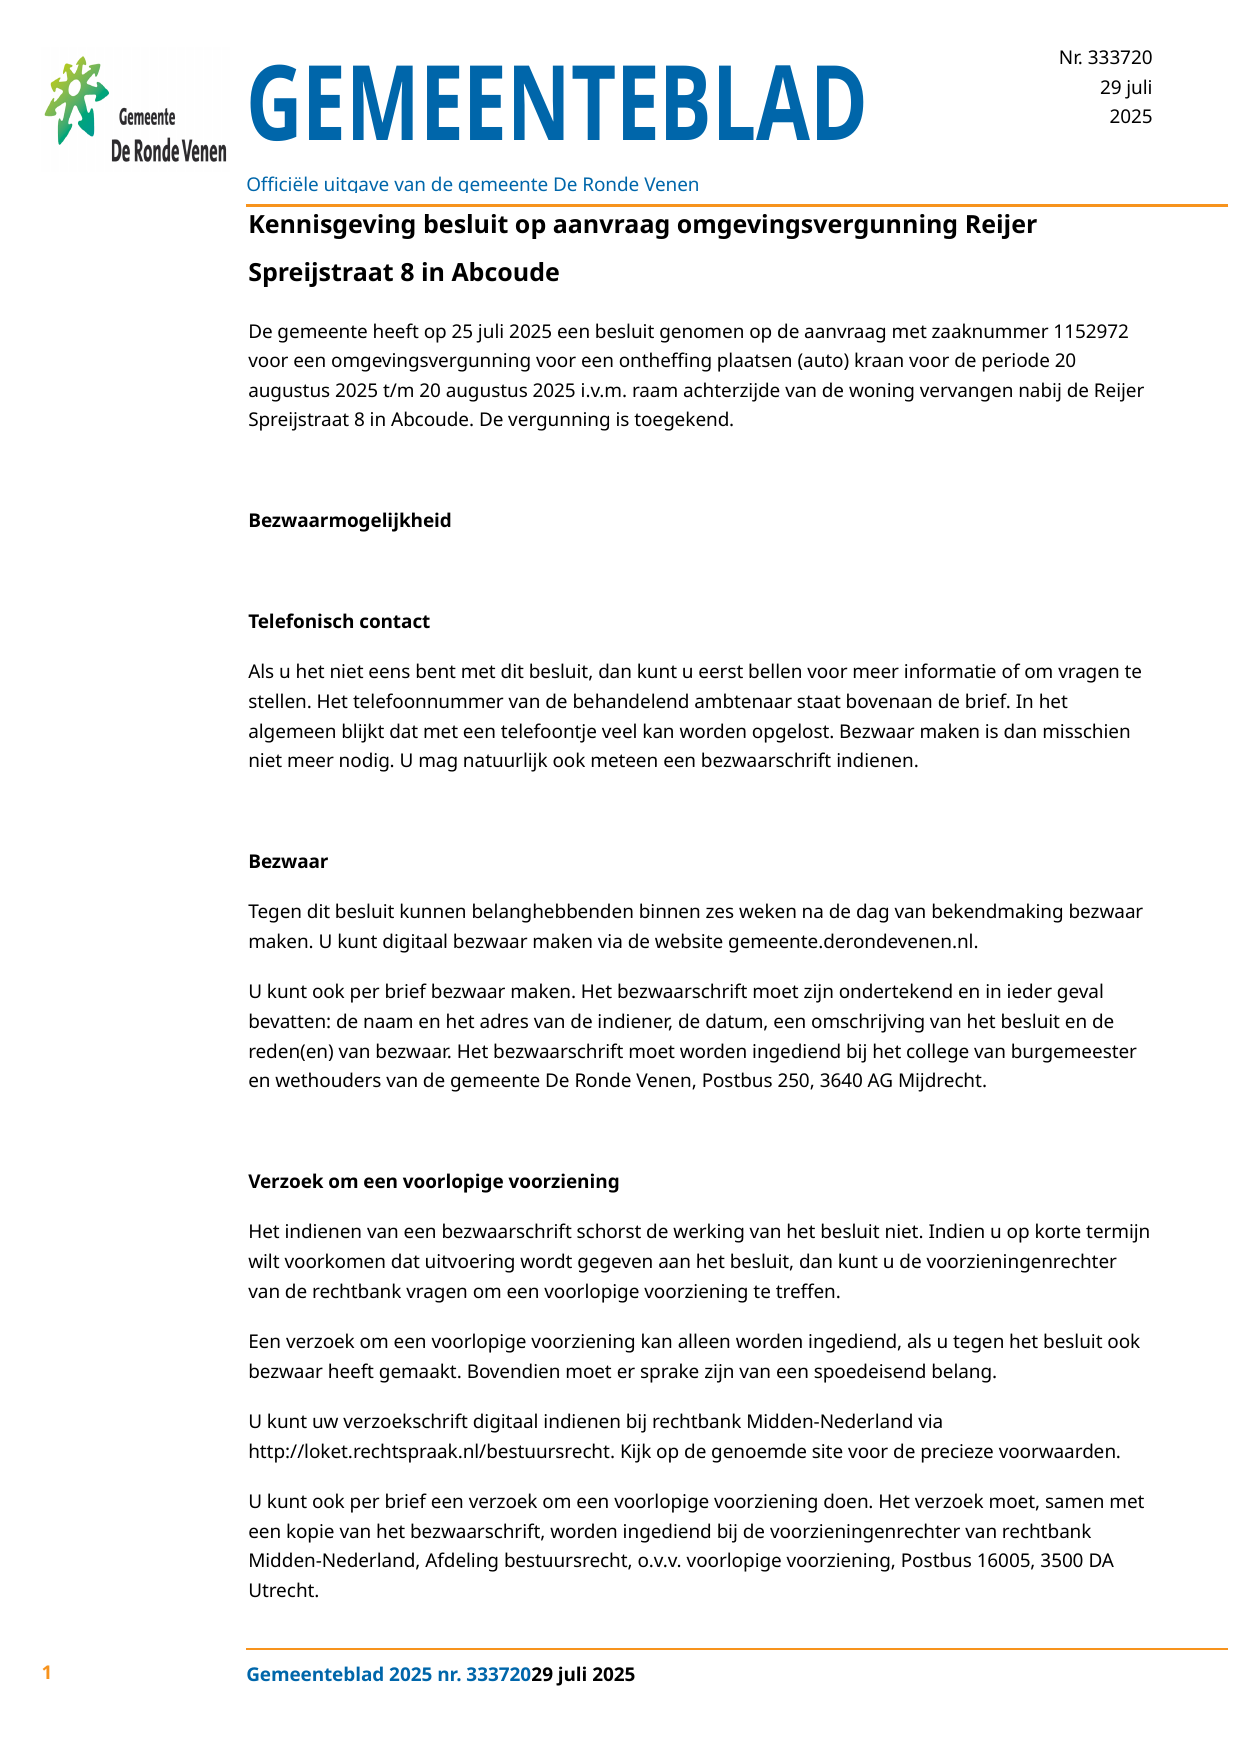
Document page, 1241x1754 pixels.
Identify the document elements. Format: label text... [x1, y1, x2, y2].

text Tegen dit besluit kunnen belanghebbenden binnen zes weken na de dag van bekendmaking bezwaar maken. U kunt digitaal bezwaar maken via de website gemeente.derondevenen.nl. [248, 899, 1152, 954]
text Telefonisch contact [248, 608, 1152, 634]
text Bezwaarmogelijkheid [248, 507, 1152, 533]
text Kennisgeving besluit op aanvraag omgevingsvergunning Reijer Spreijstraat 8 in Abcoude [248, 207, 1152, 288]
text Verzoek om een voorlopige voorziening [248, 1168, 1152, 1194]
text Als u het niet eens bent met dit besluit, dan kunt u eerst bellen voor meer informatie of om vragen te stellen. Het telefoonnummer van de behandelend ambtenaar staat bovenaan de brief. In het algemeen blijkt dat met een telefoontje veel kan worden opgelost. Bezwaar maken is dan misschien niet meer nodig. U mag natuurlijk ook meteen een bezwaarschrift indienen. [248, 659, 1152, 773]
text Bezwaar [248, 848, 1152, 874]
text Een verzoek om een voorlopige voorziening kan alleen worden ingediend, als u tegen het besluit ook bezwaar heeft gemaakt. Bovendien moet er sprake zijn van een spoedeisend belang. [248, 1328, 1152, 1384]
text U kunt uw verzoekschrift digitaal indienen bij rechtbank Midden-Nederland via http://loket.rechtspraak.nl/bestuursrecht. Kijk op de genoemde site voor de precieze voorwaarden. [248, 1408, 1152, 1464]
text Het indienen van een bezwaarschrift schorst de werking van het besluit niet. Indien u op korte termijn wilt voorkomen dat uitvoering wordt gegeven aan het besluit, dan kunt u de voorzieningenrechter van de rechtbank vragen om een voorlopige voorziening te treffen. [248, 1219, 1152, 1304]
text De gemeente heeft op 25 juli 2025 een besluit genomen op de aanvraag met zaaknummer 1152972 voor een omgevingsvergunning voor een ontheffing plaatsen (auto) kraan voor de periode 20 augustus 2025 t/m 20 augustus 2025 i.v.m. raam achterzijde van de woning vervangen nabij de Reijer Spreijstraat 8 in Abcoude. De vergunning is toegekend. [248, 318, 1152, 432]
text U kunt ook per brief bezwaar maken. Het bezwaarschrift moet zijn ondertekend en in ieder geval bevatten: de naam en het adres van de indiener, de datum, een omschrijving van het besluit en de reden(en) van bezwaar. Het bezwaarschrift moet worden ingediend bij het college van burgemeester en wethouders van de gemeente De Ronde Venen, Postbus 250, 3640 AG Mijdrecht. [248, 979, 1152, 1093]
picture [41, 47, 231, 172]
text U kunt ook per brief een verzoek om een voorlopige voorziening doen. Het verzoek moet, samen met een kopie van het bezwaarschrift, worden ingediend bij de voorzieningenrechter van rechtbank Midden-Nederland, Afdeling bestuursrecht, o.v.v. voorlopige voorziening, Postbus 16005, 3500 DA Utrecht. [248, 1488, 1152, 1603]
